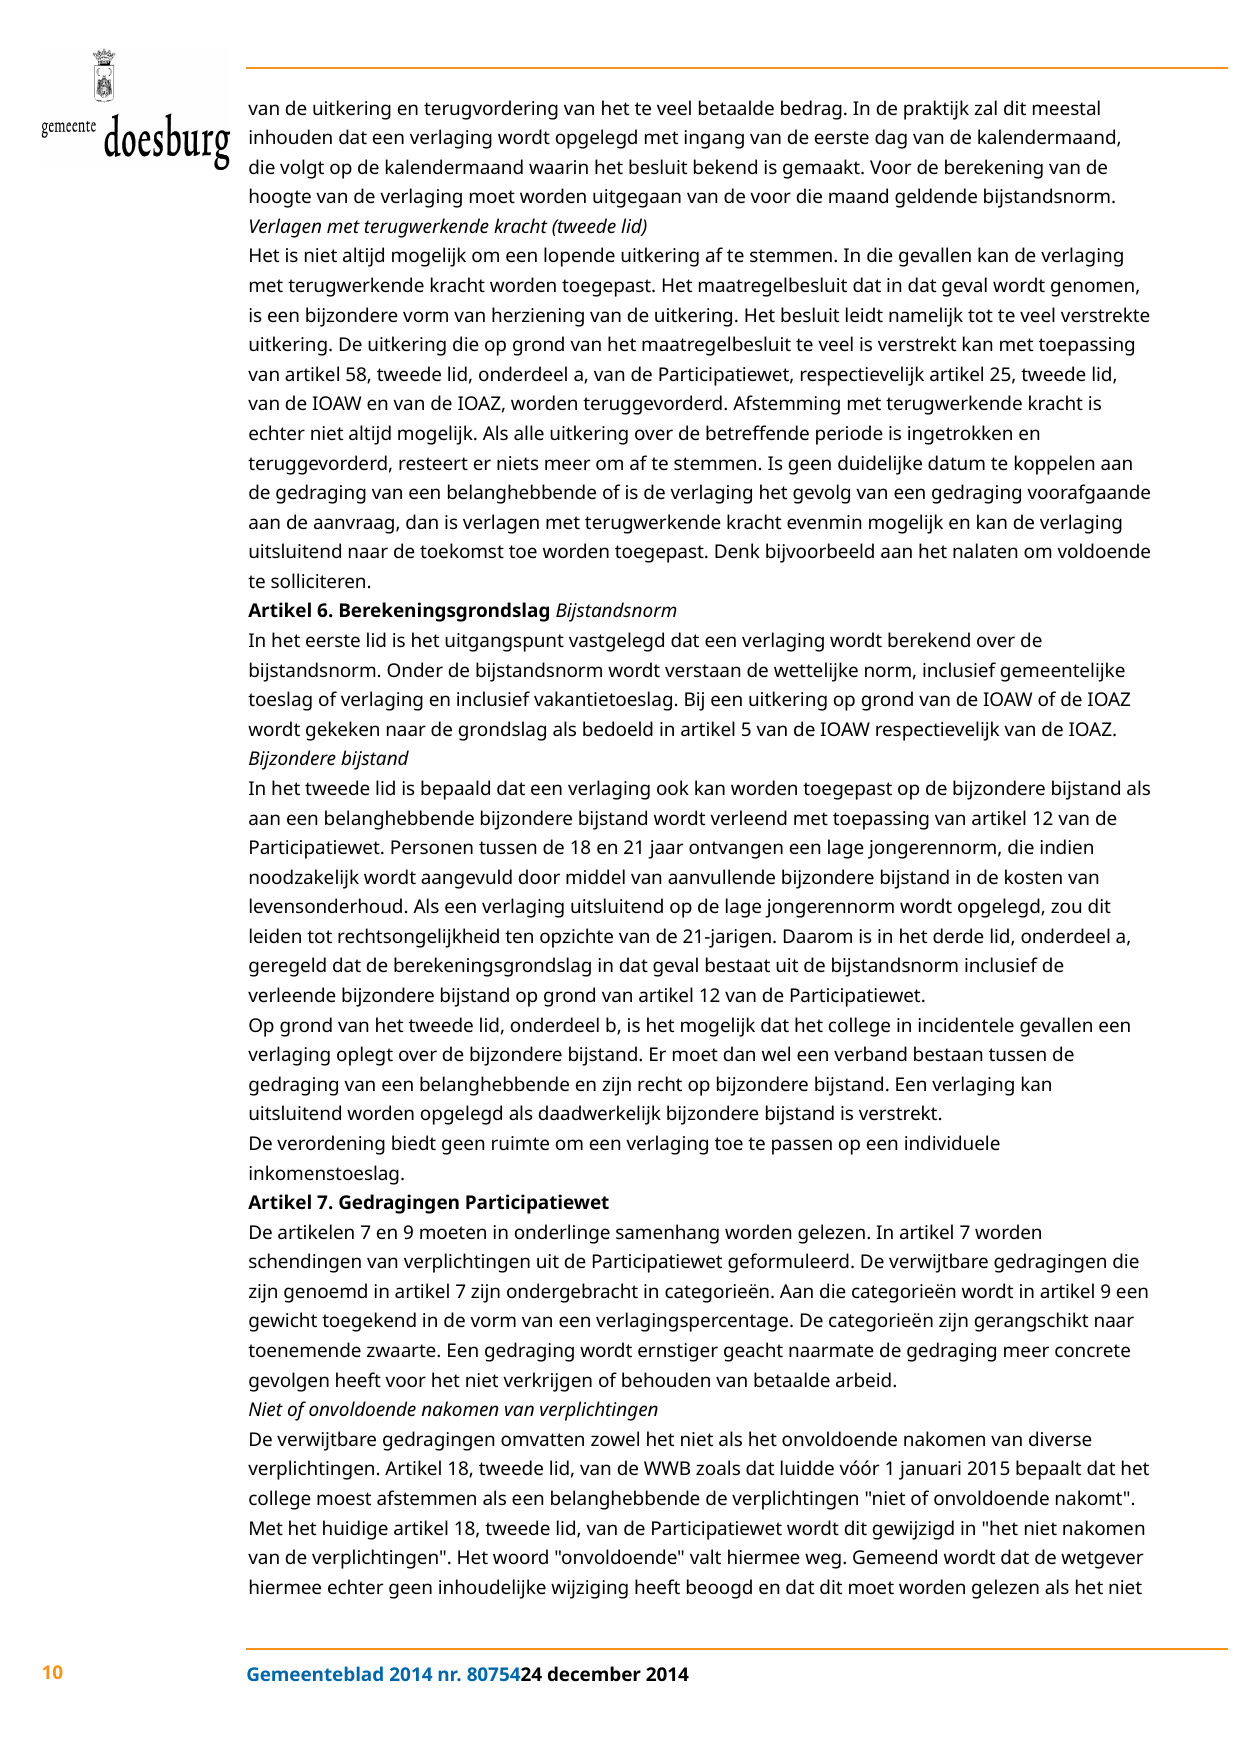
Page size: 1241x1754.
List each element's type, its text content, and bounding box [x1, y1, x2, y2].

text van de uitkering en terugvordering van het te veel betaalde bedrag. In de praktijk zal dit meestal inhouden dat een verlaging wordt opgelegd met ingang van de eerste dag van de kalendermaand, die volgt op de kalendermaand waarin het besluit bekend is gemaakt. Voor de berekening van de hoogte van de verlaging moet worden uitgegaan van de voor die maand geldende bijstandsnorm. [248, 95, 1152, 209]
text De verordening biedt geen ruimte om een verlaging toe te passen op een individuele inkomenstoeslag. [248, 1130, 1152, 1186]
text Bijzondere bijstand [248, 746, 1152, 771]
text Artikel 7. Gedragingen Participatiewet [248, 1189, 1152, 1215]
text Niet of onvoldoende nakomen van verplichtingen [248, 1396, 1152, 1422]
picture [41, 47, 231, 172]
text De verwijtbare gedragingen omvatten zowel het niet als het onvoldoende nakomen van diverse verplichtingen. Artikel 18, tweede lid, van de WWB zoals dat luidde vóór 1 januari 2015 bepaalt dat het college moest afstemmen als een belanghebbende de verplichtingen "niet of onvoldoende nakomt". Met het huidige artikel 18, tweede lid, van de Participatiewet wordt dit gewijzigd in "het niet nakomen van de verplichtingen". Het woord "onvoldoende" valt hiermee weg. Gemeend wordt dat de wetgever hiermee echter geen inhoudelijke wijziging heeft beoogd en dat dit moet worden gelezen als het niet [248, 1426, 1152, 1600]
text De artikelen 7 en 9 moeten in onderlinge samenhang worden gelezen. In artikel 7 worden schendingen van verplichtingen uit de Participatiewet geformuleerd. De verwijtbare gedragingen die zijn genoemd in artikel 7 zijn ondergebracht in categorieën. Aan die categorieën wordt in artikel 9 een gewicht toegekend in de vorm van een verlagingspercentage. De categorieën zijn gerangschikt naar toenemende zwaarte. Een gedraging wordt ernstiger geacht naarmate de gedraging meer concrete gevolgen heeft voor het niet verkrijgen of behouden van betaalde arbeid. [248, 1219, 1152, 1393]
text Op grond van het tweede lid, onderdeel b, is het mogelijk dat het college in incidentele gevallen een verlaging oplegt over de bijzondere bijstand. Er moet dan wel een verband bestaan tussen de gedraging van een belanghebbende en zijn recht op bijzondere bijstand. Een verlaging kan uitsluitend worden opgelegd als daadwerkelijk bijzondere bijstand is verstrekt. [248, 1012, 1152, 1126]
text Verlagen met terugwerkende kracht (tweede lid) [248, 213, 1152, 239]
text Artikel 6. Berekeningsgrondslag Bijstandsnorm [248, 598, 1152, 623]
text In het eerste lid is het uitgangspunt vastgelegd dat een verlaging wordt berekend over de bijstandsnorm. Onder de bijstandsnorm wordt verstaan de wettelijke norm, inclusief gemeentelijke toeslag of verlaging en inclusief vakantietoeslag. Bij een uitkering op grond van de IOAW of de IOAZ wordt gekeken naar de grondslag als bedoeld in artikel 5 van de IOAW respectievelijk van de IOAZ. [248, 627, 1152, 742]
text Het is niet altijd mogelijk om een lopende uitkering af te stemmen. In die gevallen kan de verlaging met terugwerkende kracht worden toegepast. Het maatregelbesluit dat in dat geval wordt genomen, is een bijzondere vorm van herziening van de uitkering. Het besluit leidt namelijk tot te veel verstrekte uitkering. De uitkering die op grond van het maatregelbesluit te veel is verstrekt kan met toepassing van artikel 58, tweede lid, onderdeel a, van de Participatiewet, respectievelijk artikel 25, tweede lid, van de IOAW en van de IOAZ, worden teruggevorderd. Afstemming met terugwerkende kracht is echter niet altijd mogelijk. Als alle uitkering over de betreffende periode is ingetrokken en teruggevorderd, resteert er niets meer om af te stemmen. Is geen duidelijke datum te koppelen aan de gedraging van een belanghebbende of is de verlaging het gevolg van een gedraging voorafgaande aan de aanvraag, dan is verlagen met terugwerkende kracht evenmin mogelijk en kan de verlaging uitsluitend naar de toekomst toe worden toegepast. Denk bijvoorbeeld aan het nalaten om voldoende te solliciteren. [248, 243, 1152, 594]
text In het tweede lid is bepaald dat een verlaging ook kan worden toegepast op de bijzondere bijstand als aan een belanghebbende bijzondere bijstand wordt verleend met toepassing van artikel 12 van de Participatiewet. Personen tussen de 18 en 21 jaar ontvangen een lage jongerennorm, die indien noodzakelijk wordt aangevuld door middel van aanvullende bijzondere bijstand in de kosten van levensonderhoud. Als een verlaging uitsluitend op de lage jongerennorm wordt opgelegd, zou dit leiden tot rechtsongelijkheid ten opzichte van de 21-jarigen. Daarom is in het derde lid, onderdeel a, geregeld dat de berekeningsgrondslag in dat geval bestaat uit de bijstandsnorm inclusief de verleende bijzondere bijstand op grond van artikel 12 van de Participatiewet. [248, 775, 1152, 1008]
